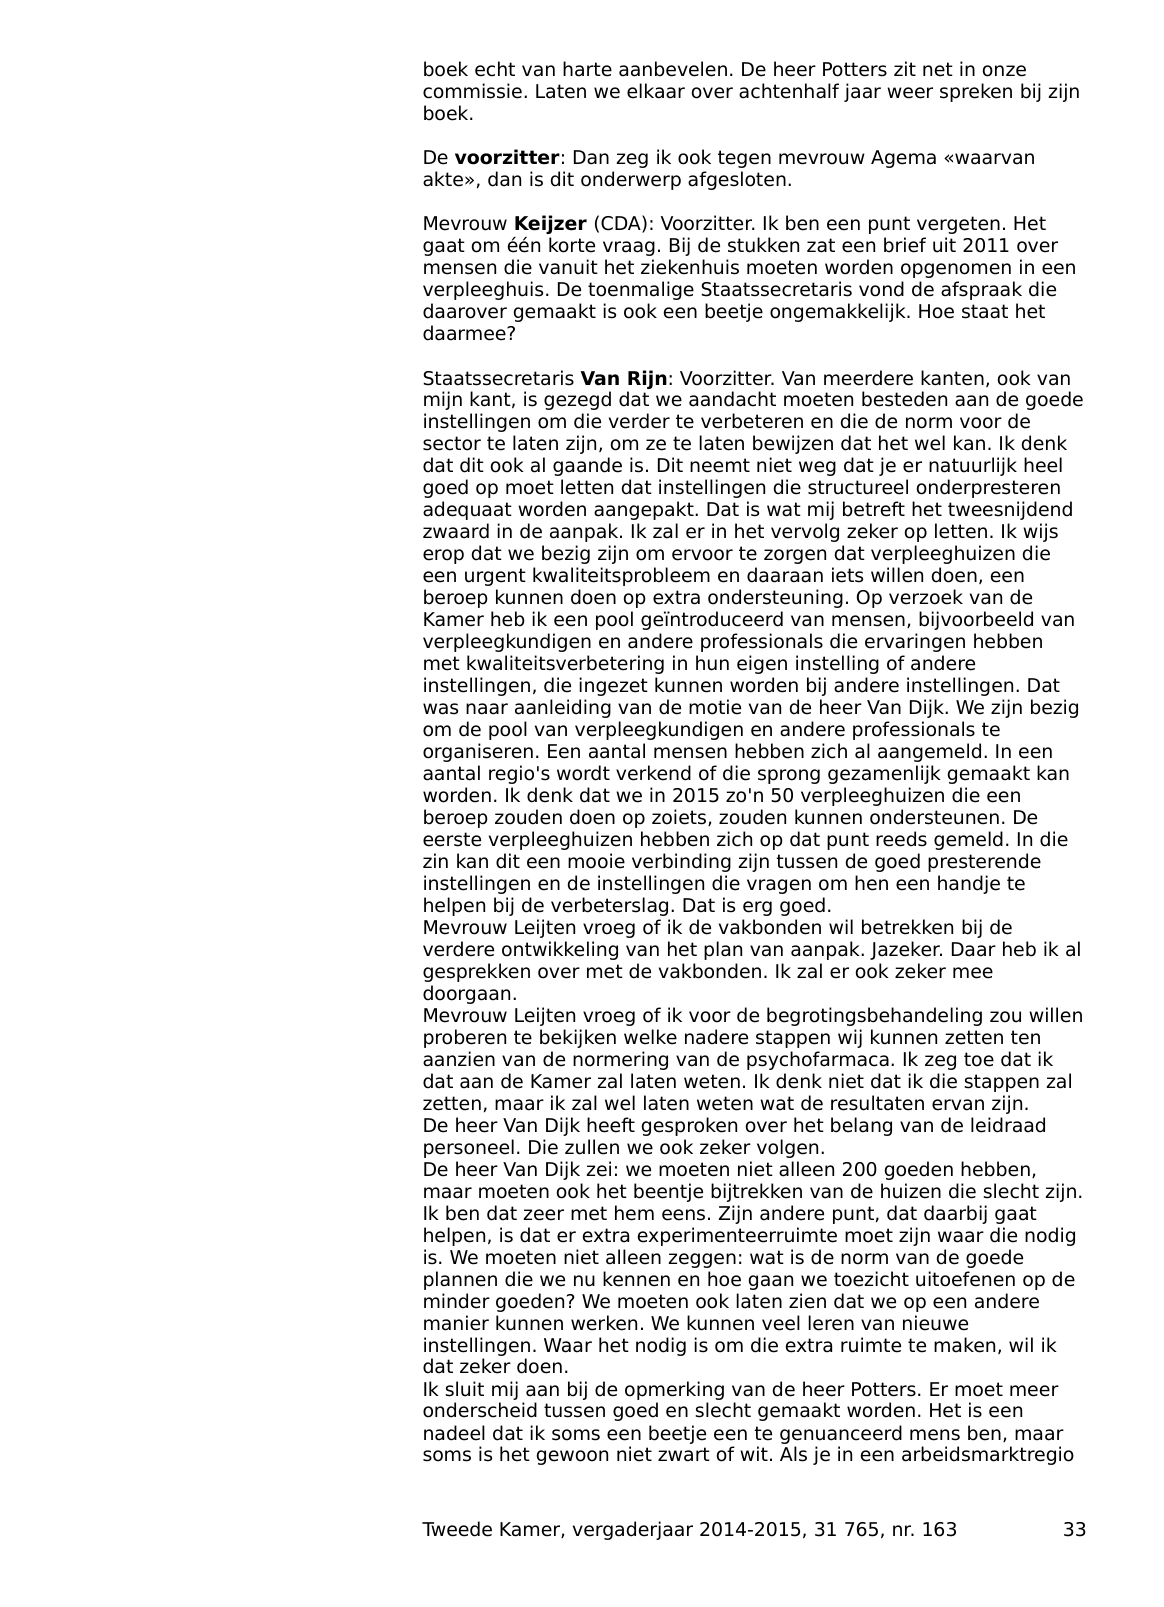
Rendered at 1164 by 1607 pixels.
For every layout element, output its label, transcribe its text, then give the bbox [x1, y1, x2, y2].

text Mevrouw Keijzer (CDA): Voorzitter. Ik ben een punt vergeten. Het gaat om één korte vraag. Bij de stukken zat een brief uit 2011 over mensen die vanuit het ziekenhuis moeten worden opgenomen in een verpleeghuis. De toenmalige Staatssecretaris vond de afspraak die daarover gemaakt is ook een beetje ongemakkelijk. Hoe staat het daarmee? [422, 213, 1087, 345]
text De voorzitter: Dan zeg ik ook tegen mevrouw Agema «waarvan akte», dan is dit onderwerp afgesloten. [422, 147, 1087, 191]
text Ik sluit mij aan bij de opmerking van de heer Potters. Er moet meer onderscheid tussen goed en slecht gemaakt worden. Het is een nadeel dat ik soms een beetje een te genuanceerd mens ben, maar soms is het gewoon niet zwart of wit. Als je in een arbeidsmarktregio [422, 1378, 1087, 1466]
text Mevrouw Leijten vroeg of ik voor de begrotingsbehandeling zou willen proberen te bekijken welke nadere stappen wij kunnen zetten ten aanzien van de normering van de psychofarmaca. Ik zeg toe dat ik dat aan de Kamer zal laten weten. Ik denk niet dat ik die stappen zal zetten, maar ik zal wel laten weten wat de resultaten ervan zijn. [422, 1005, 1087, 1115]
text De heer Van Dijk heeft gesproken over het belang van de leidraad personeel. Die zullen we ook zeker volgen. [422, 1115, 1087, 1159]
text De heer Van Dijk zei: we moeten niet alleen 200 goeden hebben, maar moeten ook het beentje bijtrekken van de huizen die slecht zijn. Ik ben dat zeer met hem eens. Zijn andere punt, dat daarbij gaat helpen, is dat er extra experimenteerruimte moet zijn waar die nodig is. We moeten niet alleen zeggen: wat is de norm van de goede plannen die we nu kennen en hoe gaan we toezicht uitoefenen op de minder goeden? We moeten ook laten zien dat we op een andere manier kunnen werken. We kunnen veel leren van nieuwe instellingen. Waar het nodig is om die extra ruimte te maken, wil ik dat zeker doen. [422, 1159, 1087, 1378]
text Mevrouw Leijten vroeg of ik de vakbonden wil betrekken bij de verdere ontwikkeling van het plan van aanpak. Jazeker. Daar heb ik al gesprekken over met de vakbonden. Ik zal er ook zeker mee doorgaan. [422, 917, 1087, 1005]
text Staatssecretaris Van Rijn: Voorzitter. Van meerdere kanten, ook van mijn kant, is gezegd dat we aandacht moeten besteden aan de goede instellingen om die verder te verbeteren en die de norm voor de sector te laten zijn, om ze te laten bewijzen dat het wel kan. Ik denk dat dit ook al gaande is. Dit neemt niet weg dat je er natuurlijk heel goed op moet letten dat instellingen die structureel onderpresteren adequaat worden aangepakt. Dat is wat mij betreft het tweesnijdend zwaard in de aanpak. Ik zal er in het vervolg zeker op letten. Ik wijs erop dat we bezig zijn om ervoor te zorgen dat verpleeghuizen die een urgent kwaliteitsprobleem en daaraan iets willen doen, een beroep kunnen doen op extra ondersteuning. Op verzoek van de Kamer heb ik een pool geïntroduceerd van mensen, bijvoorbeeld van verpleegkundigen en andere professionals die ervaringen hebben met kwaliteitsverbetering in hun eigen instelling of andere instellingen, die ingezet kunnen worden bij andere instellingen. Dat was naar aanleiding van de motie van de heer Van Dijk. We zijn bezig om de pool van verpleegkundigen en andere professionals te organiseren. Een aantal mensen hebben zich al aangemeld. In een aantal regio's wordt verkend of die sprong gezamenlijk gemaakt kan worden. Ik denk dat we in 2015 zo'n 50 verpleeghuizen die een beroep zouden doen op zoiets, zouden kunnen ondersteunen. De eerste verpleeghuizen hebben zich op dat punt reeds gemeld. In die zin kan dit een mooie verbinding zijn tussen de goed presterende instellingen en de instellingen die vragen om hen een handje te helpen bij de verbeterslag. Dat is erg goed. [422, 367, 1087, 917]
text boek echt van harte aanbevelen. De heer Potters zit net in onze commissie. Laten we elkaar over achtenhalf jaar weer spreken bij zijn boek. [422, 59, 1087, 125]
